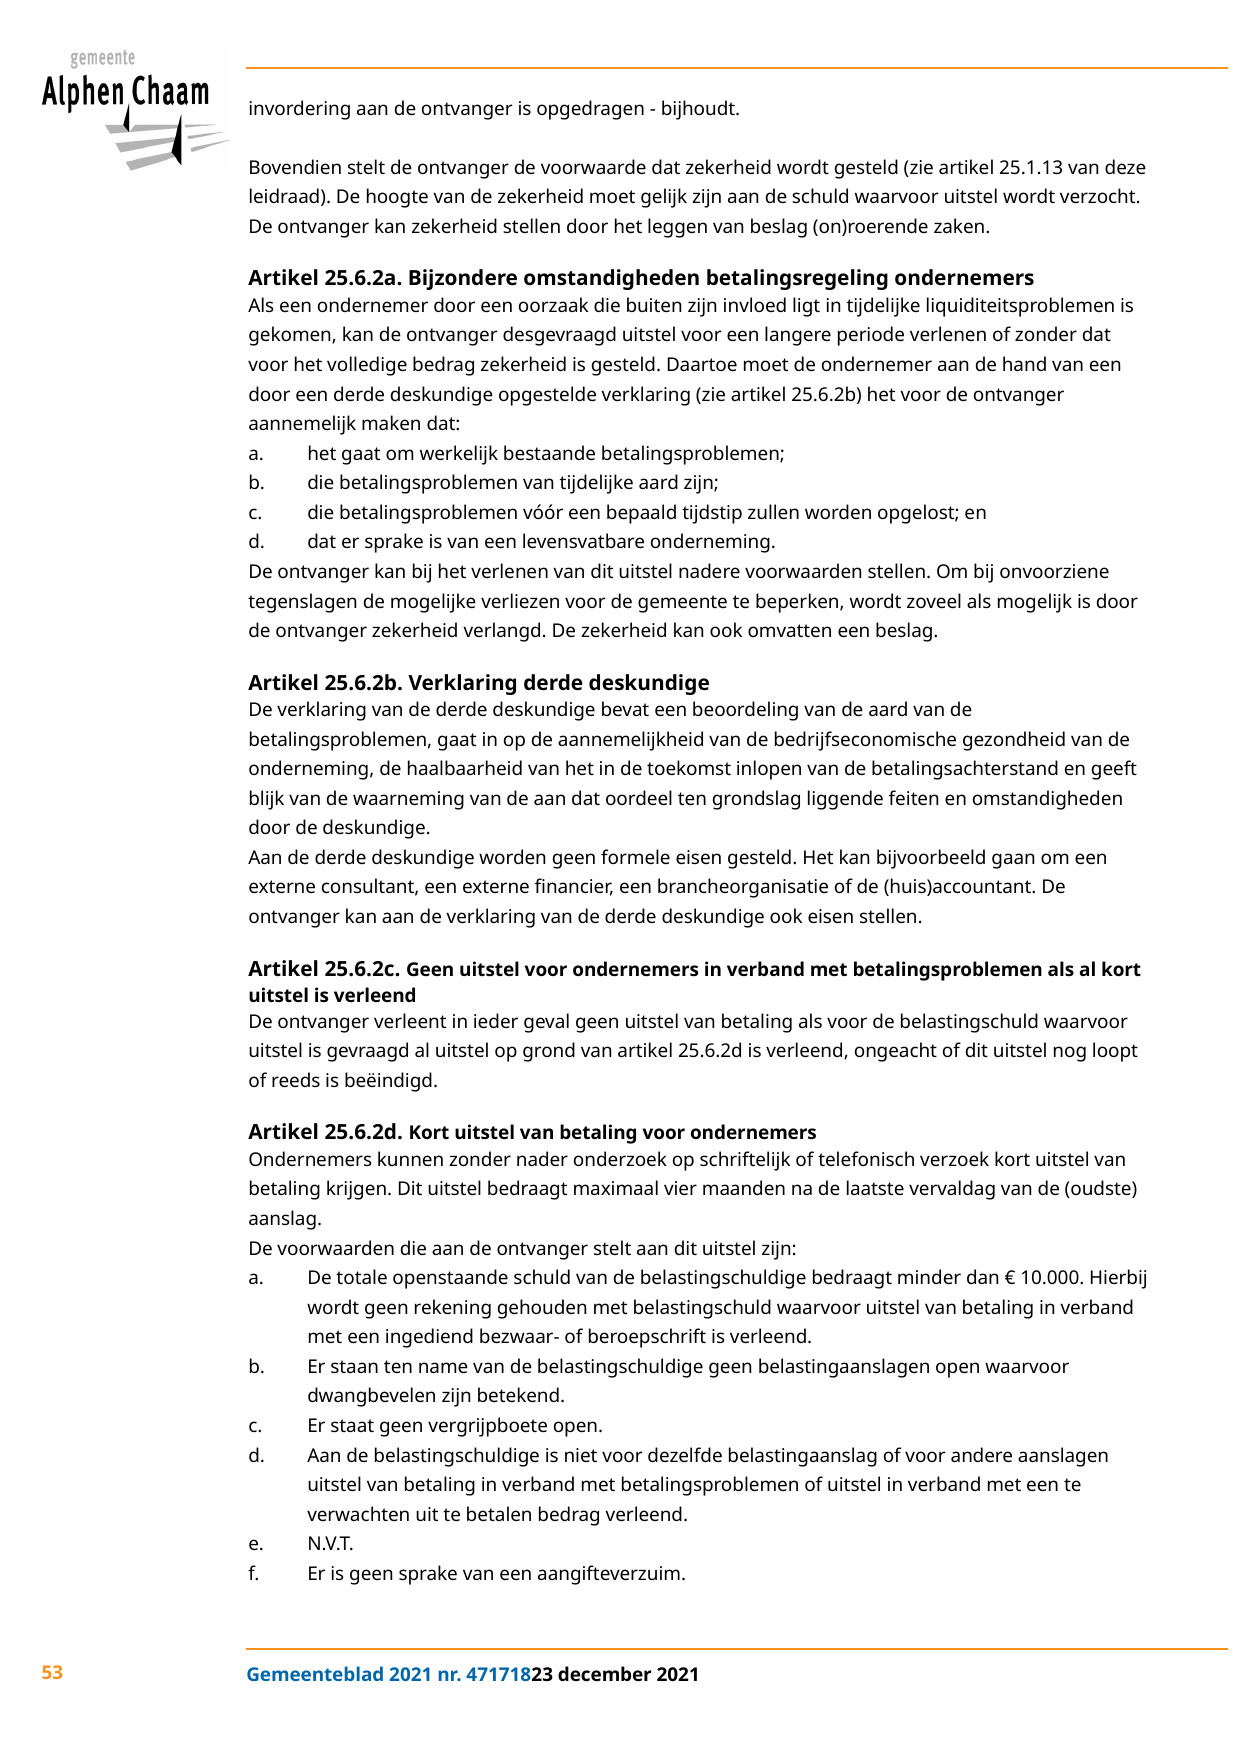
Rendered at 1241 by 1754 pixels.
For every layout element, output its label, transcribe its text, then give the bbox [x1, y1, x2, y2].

list Aan de belastingschuldige is niet voor dezelfde belastingaanslag of voor andere aanslagen uitstel van betaling in verband met betalingsproblemen of uitstel in verband met een te verwachten uit te betalen bedrag verleend. [248, 1442, 1152, 1527]
picture [41, 47, 231, 172]
list Er staan ten name van de belastingschuldige geen belastingaanslagen open waarvoor dwangbevelen zijn betekend. [248, 1353, 1152, 1408]
list die betalingsproblemen vóór een bepaald tijdstip zullen worden opgelost; en [248, 499, 1152, 525]
list dat er sprake is van een levensvatbare onderneming. [248, 529, 1152, 554]
text Artikel 25.6.2c. Geen uitstel voor ondernemers in verband met betalingsproblemen als al kort uitstel is verleend [248, 954, 1152, 1008]
text De voorwaarden die aan de ontvanger stelt aan dit uitstel zijn: [248, 1235, 1152, 1260]
text Aan de derde deskundige worden geen formele eisen gesteld. Het kan bijvoorbeeld gaan om een externe consultant, een externe financier, een brancheorganisatie of de (huis)accountant. De ontvanger kan aan de verklaring van de derde deskundige ook eisen stellen. [248, 844, 1152, 929]
text invordering aan de ontvanger is opgedragen - bijhoudt. [248, 95, 1152, 121]
list die betalingsproblemen van tijdelijke aard zijn; [248, 469, 1152, 495]
list het gaat om werkelijk bestaande betalingsproblemen; [248, 440, 1152, 466]
list N.V.T. [248, 1531, 1152, 1556]
text Ondernemers kunnen zonder nader onderzoek op schriftelijk of telefonisch verzoek kort uitstel van betaling krijgen. Dit uitstel bedraagt maximaal vier maanden na de laatste vervaldag van de (oudste) aanslag. [248, 1146, 1152, 1231]
text Artikel 25.6.2b. Verklaring derde deskundige [248, 668, 1152, 696]
text Bovendien stelt de ontvanger de voorwaarde dat zekerheid wordt gesteld (zie artikel 25.1.13 van deze leidraad). De hoogte van de zekerheid moet gelijk zijn aan de schuld waarvoor uitstel wordt verzocht. De ontvanger kan zekerheid stellen door het leggen van beslag (on)roerende zaken. [248, 154, 1152, 239]
text De ontvanger kan bij het verlenen van dit uitstel nadere voorwaarden stellen. Om bij onvoorziene tegenslagen de mogelijke verliezen voor de gemeente te beperken, wordt zoveel als mogelijk is door de ontvanger zekerheid verlangd. De zekerheid kan ook omvatten een beslag. [248, 558, 1152, 643]
text De verklaring van de derde deskundige bevat een beoordeling van de aard van de betalingsproblemen, gaat in op de aannemelijkheid van de bedrijfseconomische gezondheid van de onderneming, de haalbaarheid van het in de toekomst inlopen van de betalingsachterstand en geeft blijk van de waarneming van de aan dat oordeel ten grondslag liggende feiten en omstandigheden door de deskundige. [248, 696, 1152, 840]
text Als een ondernemer door een oorzaak die buiten zijn invloed ligt in tijdelijke liquiditeitsproblemen is gekomen, kan de ontvanger desgevraagd uitstel voor een langere periode verlenen of zonder dat voor het volledige bedrag zekerheid is gesteld. Daartoe moet de ondernemer aan de hand van een door een derde deskundige opgestelde verklaring (zie artikel 25.6.2b) het voor de ontvanger aannemelijk maken dat: [248, 292, 1152, 436]
list De totale openstaande schuld van de belastingschuldige bedraagt minder dan € 10.000. Hierbij wordt geen rekening gehouden met belastingschuld waarvoor uitstel van betaling in verband met een ingediend bezwaar- of beroepschrift is verleend. [248, 1264, 1152, 1349]
list Er is geen sprake van een aangifteverzuim. [248, 1560, 1152, 1586]
text Artikel 25.6.2a. Bijzondere omstandigheden betalingsregeling ondernemers [248, 263, 1152, 292]
text De ontvanger verleent in ieder geval geen uitstel van betaling als voor de belastingschuld waarvoor uitstel is gevraagd al uitstel op grond van artikel 25.6.2d is verleend, ongeacht of dit uitstel nog loopt of reeds is beëindigd. [248, 1008, 1152, 1093]
list Er staat geen vergrijpboete open. [248, 1412, 1152, 1438]
text Artikel 25.6.2d. Kort uitstel van betaling voor ondernemers [248, 1117, 1152, 1146]
